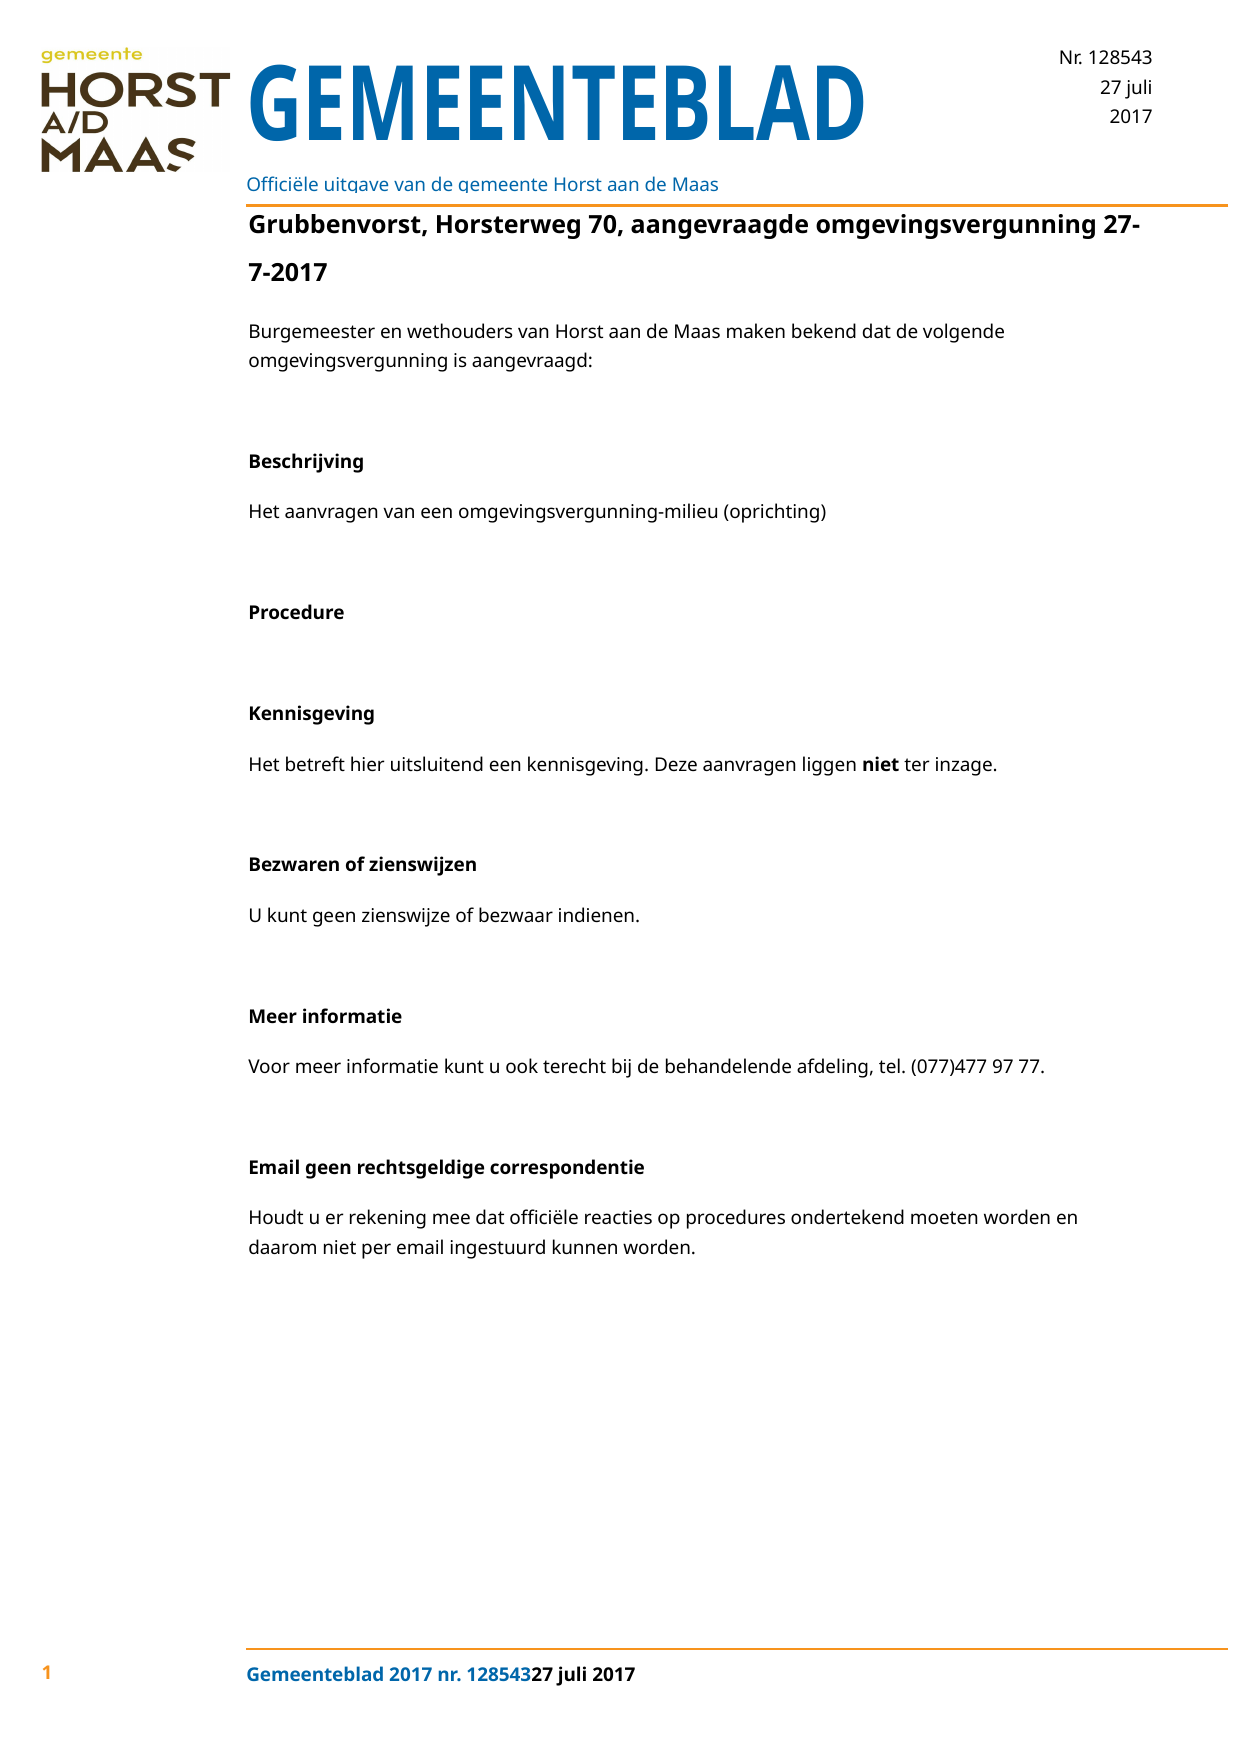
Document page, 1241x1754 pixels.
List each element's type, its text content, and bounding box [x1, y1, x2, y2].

picture [41, 47, 231, 172]
text Het aanvragen van een omgevingsvergunning-milieu (oprichting) [248, 499, 1152, 524]
text Procedure [248, 599, 1152, 625]
text Meer informatie [248, 1003, 1152, 1029]
text Voor meer informatie kunt u ook terecht bij de behandelende afdeling, tel. (077)477 97 77. [248, 1053, 1152, 1079]
text U kunt geen zienswijze of bezwaar indienen. [248, 902, 1152, 928]
text Burgemeester en wethouders van Horst aan de Maas maken bekend dat de volgende omgevingsvergunning is aangevraagd: [248, 318, 1152, 373]
text Grubbenvorst, Horsterweg 70, aangevraagde omgevingsvergunning 27-7-2017 [248, 207, 1152, 288]
text Beschrijving [248, 448, 1152, 474]
text Bezwaren of zienswijzen [248, 852, 1152, 877]
text Email geen rechtsgeldige correspondentie [248, 1154, 1152, 1180]
text Het betreft hier uitsluitend een kennisgeving. Deze aanvragen liggen niet ter inzage. [248, 751, 1152, 777]
text Kennisgeving [248, 700, 1152, 726]
text Houdt u er rekening mee dat officiële reacties op procedures ondertekend moeten worden en daarom niet per email ingestuurd kunnen worden. [248, 1204, 1152, 1260]
